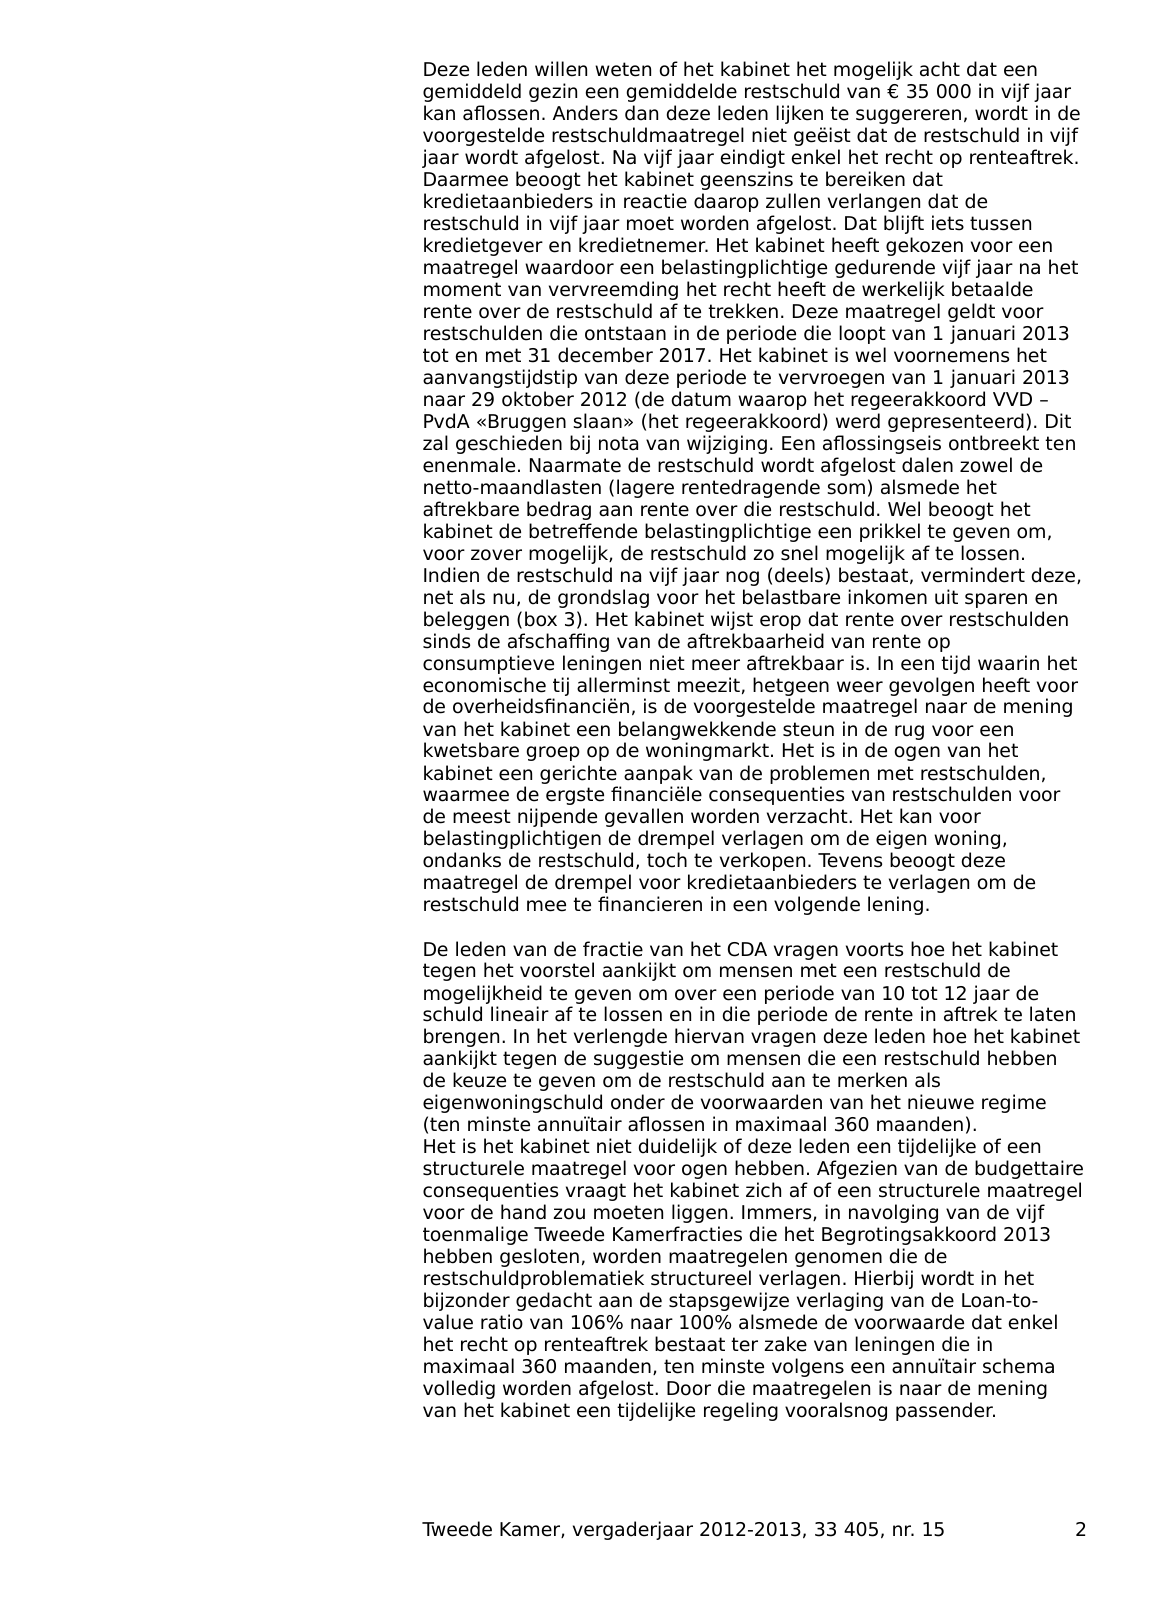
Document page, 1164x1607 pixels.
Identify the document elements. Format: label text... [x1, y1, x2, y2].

text Deze leden willen weten of het kabinet het mogelijk acht dat een gemiddeld gezin een gemiddelde restschuld van € 35 000 in vijf jaar kan aflossen. Anders dan deze leden lijken te suggereren, wordt in de voorgestelde restschuldmaatregel niet geëist dat de restschuld in vijf jaar wordt afgelost. Na vijf jaar eindigt enkel het recht op renteaftrek. Daarmee beoogt het kabinet geenszins te bereiken dat kredietaanbieders in reactie daarop zullen verlangen dat de restschuld in vijf jaar moet worden afgelost. Dat blijft iets tussen kredietgever en kredietnemer. Het kabinet heeft gekozen voor een maatregel waardoor een belastingplichtige gedurende vijf jaar na het moment van vervreemding het recht heeft de werkelijk betaalde rente over de restschuld af te trekken. Deze maatregel geldt voor restschulden die ontstaan in de periode die loopt van 1 januari 2013 tot en met 31 december 2017. Het kabinet is wel voornemens het aanvangstijdstip van deze periode te vervroegen van 1 januari 2013 naar 29 oktober 2012 (de datum waarop het regeerakkoord VVD – PvdA «Bruggen slaan» (het regeerakkoord) werd gepresenteerd). Dit zal geschieden bij nota van wijziging. Een aflossingseis ontbreekt ten enenmale. Naarmate de restschuld wordt afgelost dalen zowel de netto-maandlasten (lagere rentedragende som) alsmede het aftrekbare bedrag aan rente over die restschuld. Wel beoogt het kabinet de betreffende belastingplichtige een prikkel te geven om, voor zover mogelijk, de restschuld zo snel mogelijk af te lossen. Indien de restschuld na vijf jaar nog (deels) bestaat, vermindert deze, net als nu, de grondslag voor het belastbare inkomen uit sparen en beleggen (box 3). Het kabinet wijst erop dat rente over restschulden sinds de afschaffing van de aftrekbaarheid van rente op consumptieve leningen niet meer aftrekbaar is. In een tijd waarin het economische tij allerminst meezit, hetgeen weer gevolgen heeft voor de overheidsfinanciën, is de voorgestelde maatregel naar de mening van het kabinet een belangwekkende steun in de rug voor een kwetsbare groep op de woningmarkt. Het is in de ogen van het kabinet een gerichte aanpak van de problemen met restschulden, waarmee de ergste financiële consequenties van restschulden voor de meest nijpende gevallen worden verzacht. Het kan voor belastingplichtigen de drempel verlagen om de eigen woning, ondanks de restschuld, toch te verkopen. Tevens beoogt deze maatregel de drempel voor kredietaanbieders te verlagen om de restschuld mee te financieren in een volgende lening. [422, 59, 1087, 916]
text De leden van de fractie van het CDA vragen voorts hoe het kabinet tegen het voorstel aankijkt om mensen met een restschuld de mogelijkheid te geven om over een periode van 10 tot 12 jaar de schuld lineair af te lossen en in die periode de rente in aftrek te laten brengen. In het verlengde hiervan vragen deze leden hoe het kabinet aankijkt tegen de suggestie om mensen die een restschuld hebben de keuze te geven om de restschuld aan te merken als eigenwoningschuld onder de voorwaarden van het nieuwe regime (ten minste annuïtair aflossen in maximaal 360 maanden). [422, 938, 1087, 1136]
text Het is het kabinet niet duidelijk of deze leden een tijdelijke of een structurele maatregel voor ogen hebben. Afgezien van de budgettaire consequenties vraagt het kabinet zich af of een structurele maatregel voor de hand zou moeten liggen. Immers, in navolging van de vijf toenmalige Tweede Kamerfracties die het Begrotingsakkoord 2013 hebben gesloten, worden maatregelen genomen die de restschuldproblematiek structureel verlagen. Hierbij wordt in het bijzonder gedacht aan de stapsgewijze verlaging van de Loan-to-value ratio van 106% naar 100% alsmede de voorwaarde dat enkel het recht op renteaftrek bestaat ter zake van leningen die in maximaal 360 maanden, ten minste volgens een annuïtair schema volledig worden afgelost. Door die maatregelen is naar de mening van het kabinet een tijdelijke regeling vooralsnog passender. [422, 1136, 1087, 1422]
